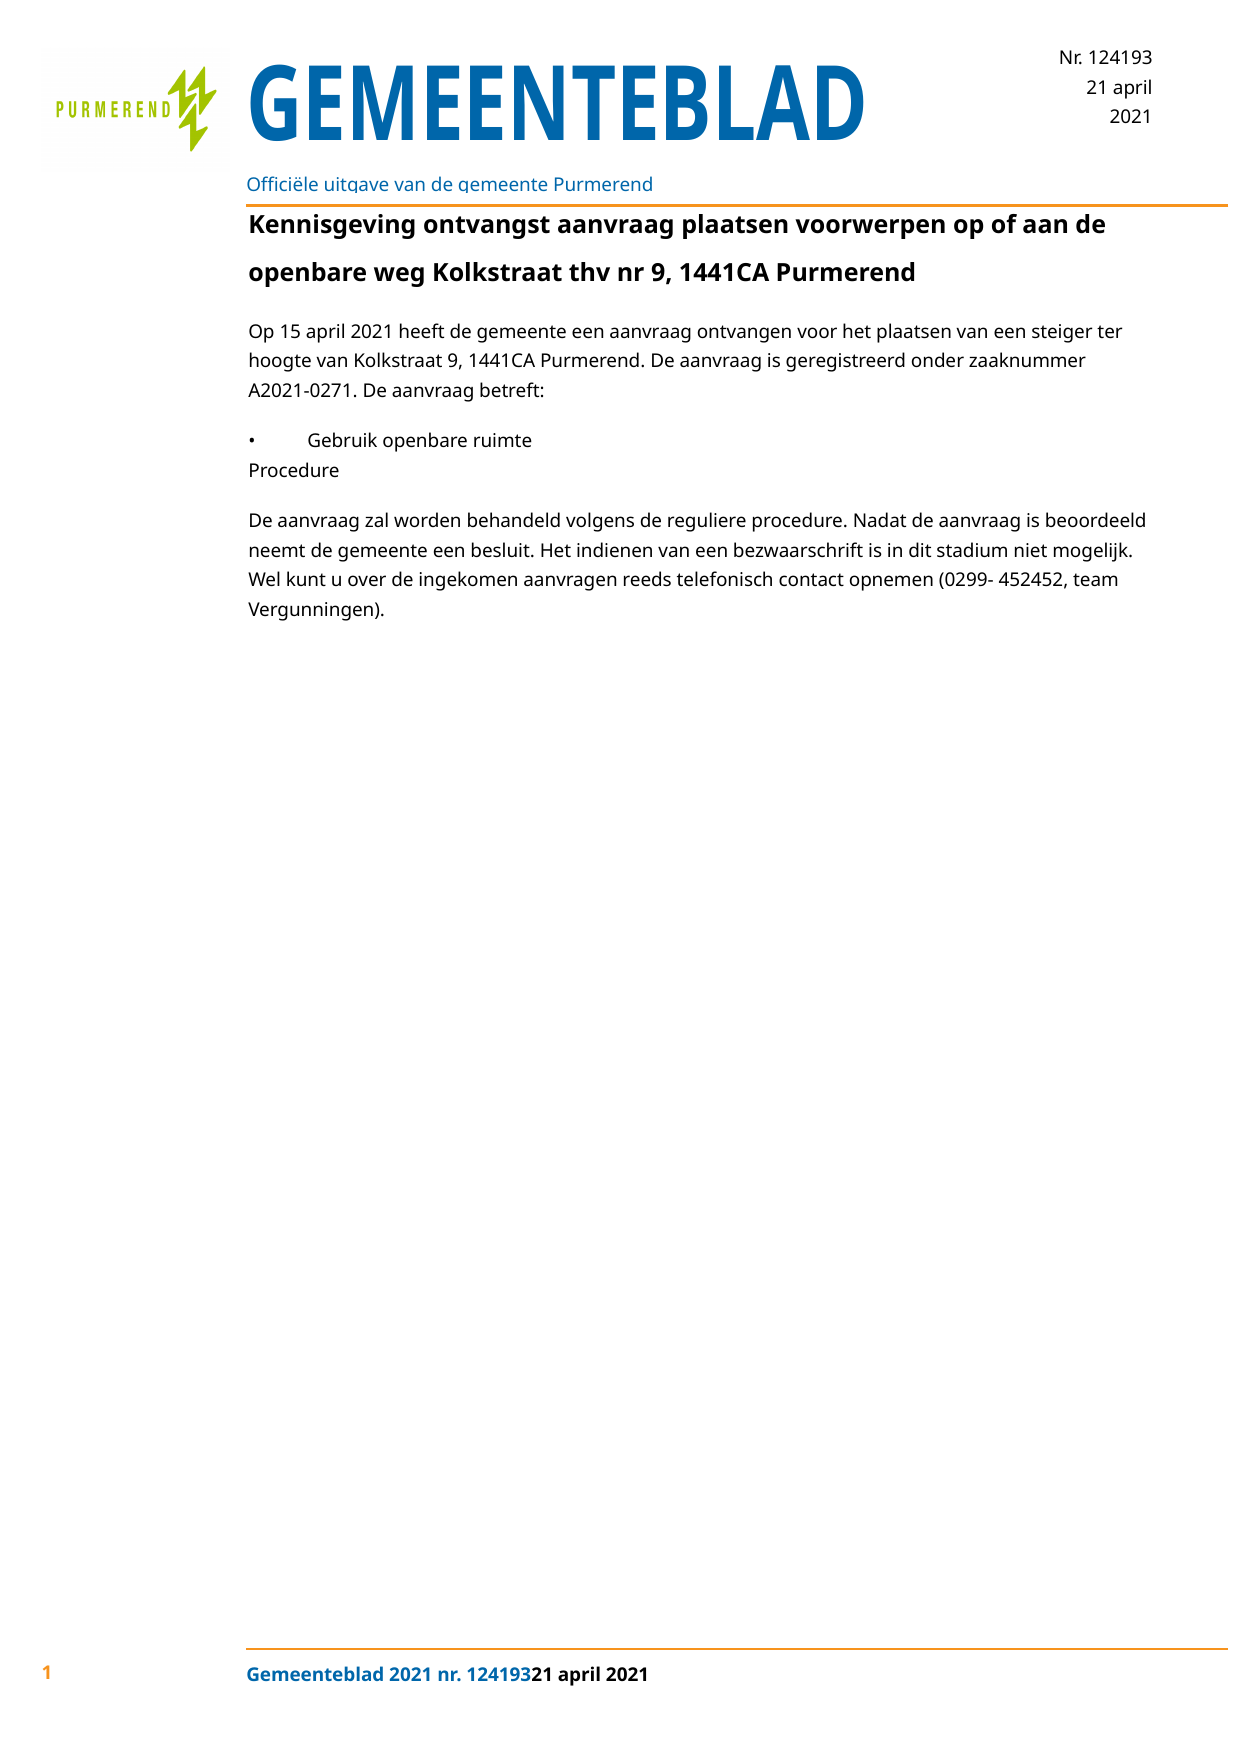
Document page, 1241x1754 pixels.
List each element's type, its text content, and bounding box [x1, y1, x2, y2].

list Gebruik openbare ruimte [248, 427, 1152, 453]
text Kennisgeving ontvangst aanvraag plaatsen voorwerpen op of aan de openbare weg Kolkstraat thv nr 9, 1441CA Purmerend [248, 207, 1152, 288]
text Procedure [248, 457, 1152, 483]
text De aanvraag zal worden behandeld volgens de reguliere procedure. Nadat de aanvraag is beoordeeld neemt de gemeente een besluit. Het indienen van een bezwaarschrift is in dit stadium niet mogelijk. Wel kunt u over de ingekomen aanvragen reeds telefonisch contact opnemen (0299- 452452, team Vergunningen). [248, 507, 1152, 622]
picture [41, 47, 231, 172]
text Op 15 april 2021 heeft de gemeente een aanvraag ontvangen voor het plaatsen van een steiger ter hoogte van Kolkstraat 9, 1441CA Purmerend. De aanvraag is geregistreerd onder zaaknummer A2021-0271. De aanvraag betreft: [248, 318, 1152, 403]
